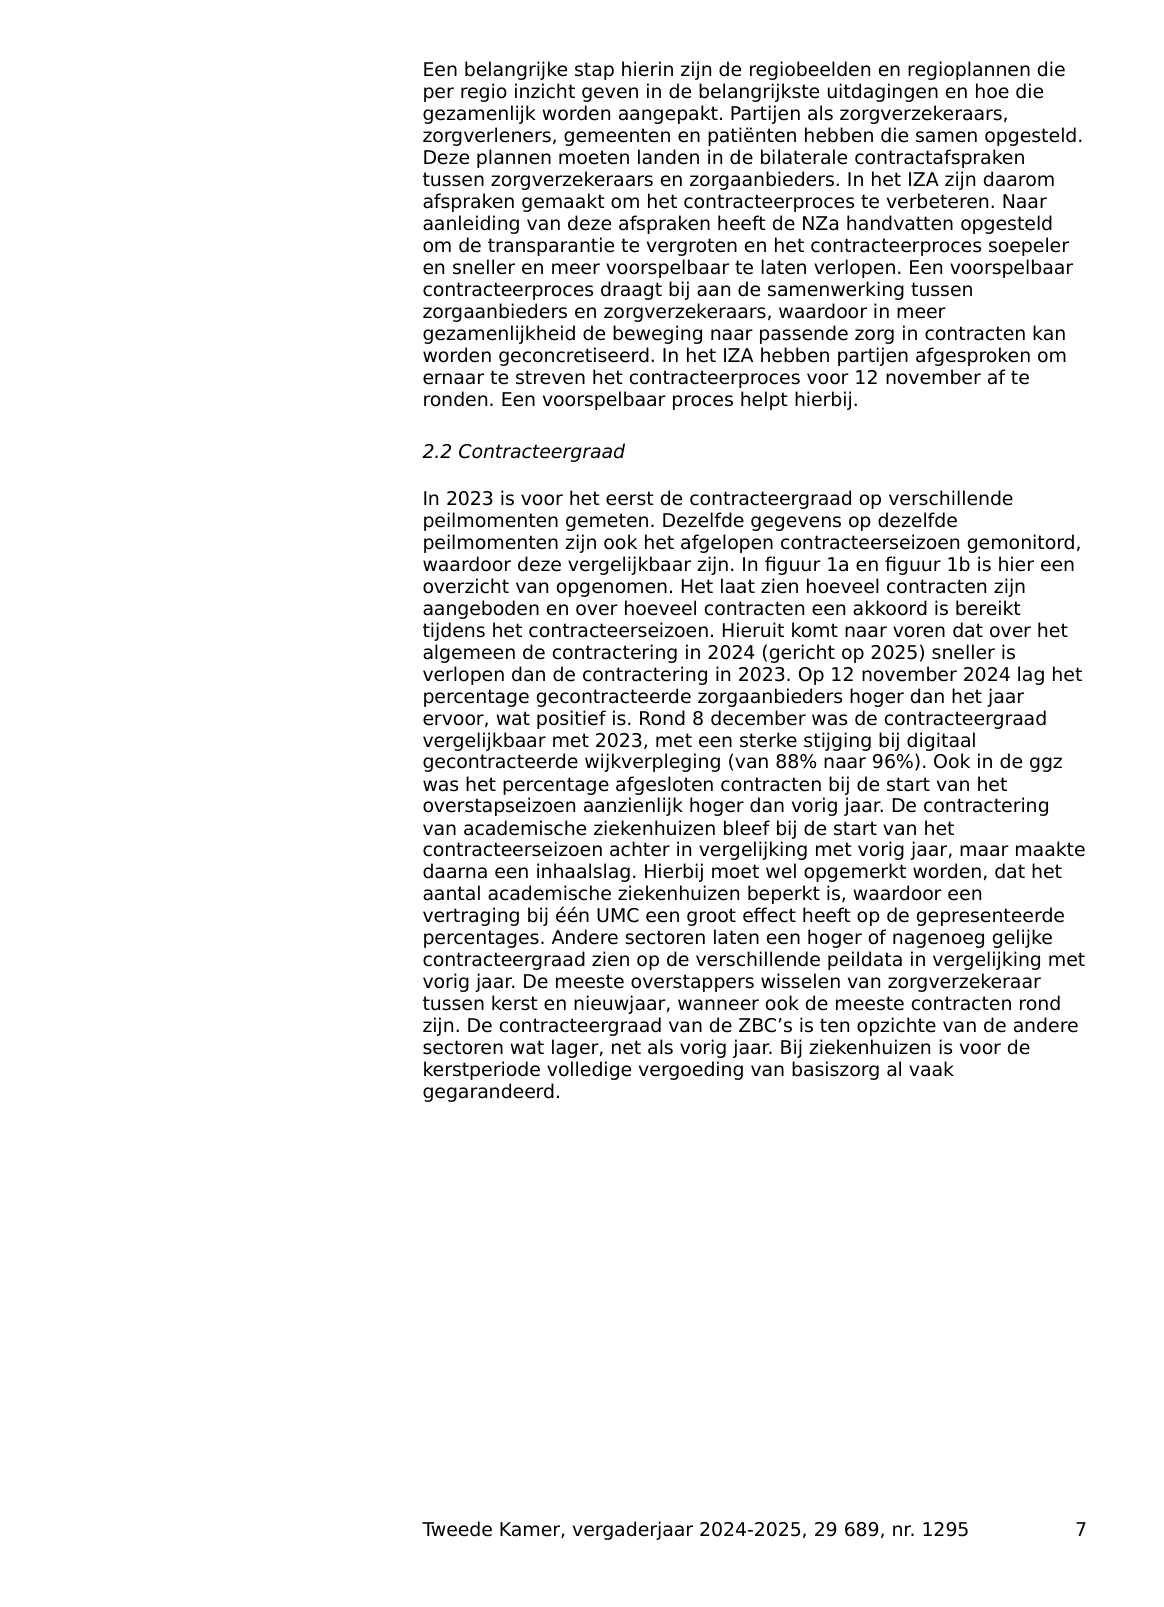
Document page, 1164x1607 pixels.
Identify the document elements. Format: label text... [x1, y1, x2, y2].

text In 2023 is voor het eerst de contracteergraad op verschillende peilmomenten gemeten. Dezelfde gegevens op dezelfde peilmomenten zijn ook het afgelopen contracteerseizoen gemonitord, waardoor deze vergelijkbaar zijn. In figuur 1a en figuur 1b is hier een overzicht van opgenomen. Het laat zien hoeveel contracten zijn aangeboden en over hoeveel contracten een akkoord is bereikt tijdens het contracteerseizoen. Hieruit komt naar voren dat over het algemeen de contractering in 2024 (gericht op 2025) sneller is verlopen dan de contractering in 2023. Op 12 november 2024 lag het percentage gecontracteerde zorgaanbieders hoger dan het jaar ervoor, wat positief is. Rond 8 december was de contracteergraad vergelijkbaar met 2023, met een sterke stijging bij digitaal gecontracteerde wijkverpleging (van 88% naar 96%). Ook in de ggz was het percentage afgesloten contracten bij de start van het overstapseizoen aanzienlijk hoger dan vorig jaar. De contractering van academische ziekenhuizen bleef bij de start van het contracteerseizoen achter in vergelijking met vorig jaar, maar maakte daarna een inhaalslag. Hierbij moet wel opgemerkt worden, dat het aantal academische ziekenhuizen beperkt is, waardoor een vertraging bij één UMC een groot effect heeft op de gepresenteerde percentages. Andere sectoren laten een hoger of nagenoeg gelijke contracteergraad zien op de verschillende peildata in vergelijking met vorig jaar. De meeste overstappers wisselen van zorgverzekeraar tussen kerst en nieuwjaar, wanneer ook de meeste contracten rond zijn. De contracteergraad van de ZBC’s is ten opzichte van de andere sectoren wat lager, net als vorig jaar. Bij ziekenhuizen is voor de kerstperiode volledige vergoeding van basiszorg al vaak gegarandeerd. [422, 488, 1087, 1103]
subtitle 2.2 Contracteergraad [422, 441, 1087, 463]
text Een belangrijke stap hierin zijn de regiobeelden en regioplannen die per regio inzicht geven in de belangrijkste uitdagingen en hoe die gezamenlijk worden aangepakt. Partijen als zorgverzekeraars, zorgverleners, gemeenten en patiënten hebben die samen opgesteld. Deze plannen moeten landen in de bilaterale contractafspraken tussen zorgverzekeraars en zorgaanbieders. In het IZA zijn daarom afspraken gemaakt om het contracteerproces te verbeteren. Naar aanleiding van deze afspraken heeft de NZa handvatten opgesteld om de transparantie te vergroten en het contracteerproces soepeler en sneller en meer voorspelbaar te laten verlopen. Een voorspelbaar contracteerproces draagt bij aan de samenwerking tussen zorgaanbieders en zorgverzekeraars, waardoor in meer gezamenlijkheid de beweging naar passende zorg in contracten kan worden geconcretiseerd. In het IZA hebben partijen afgesproken om ernaar te streven het contracteerproces voor 12 november af te ronden. Een voorspelbaar proces helpt hierbij. [422, 59, 1087, 411]
